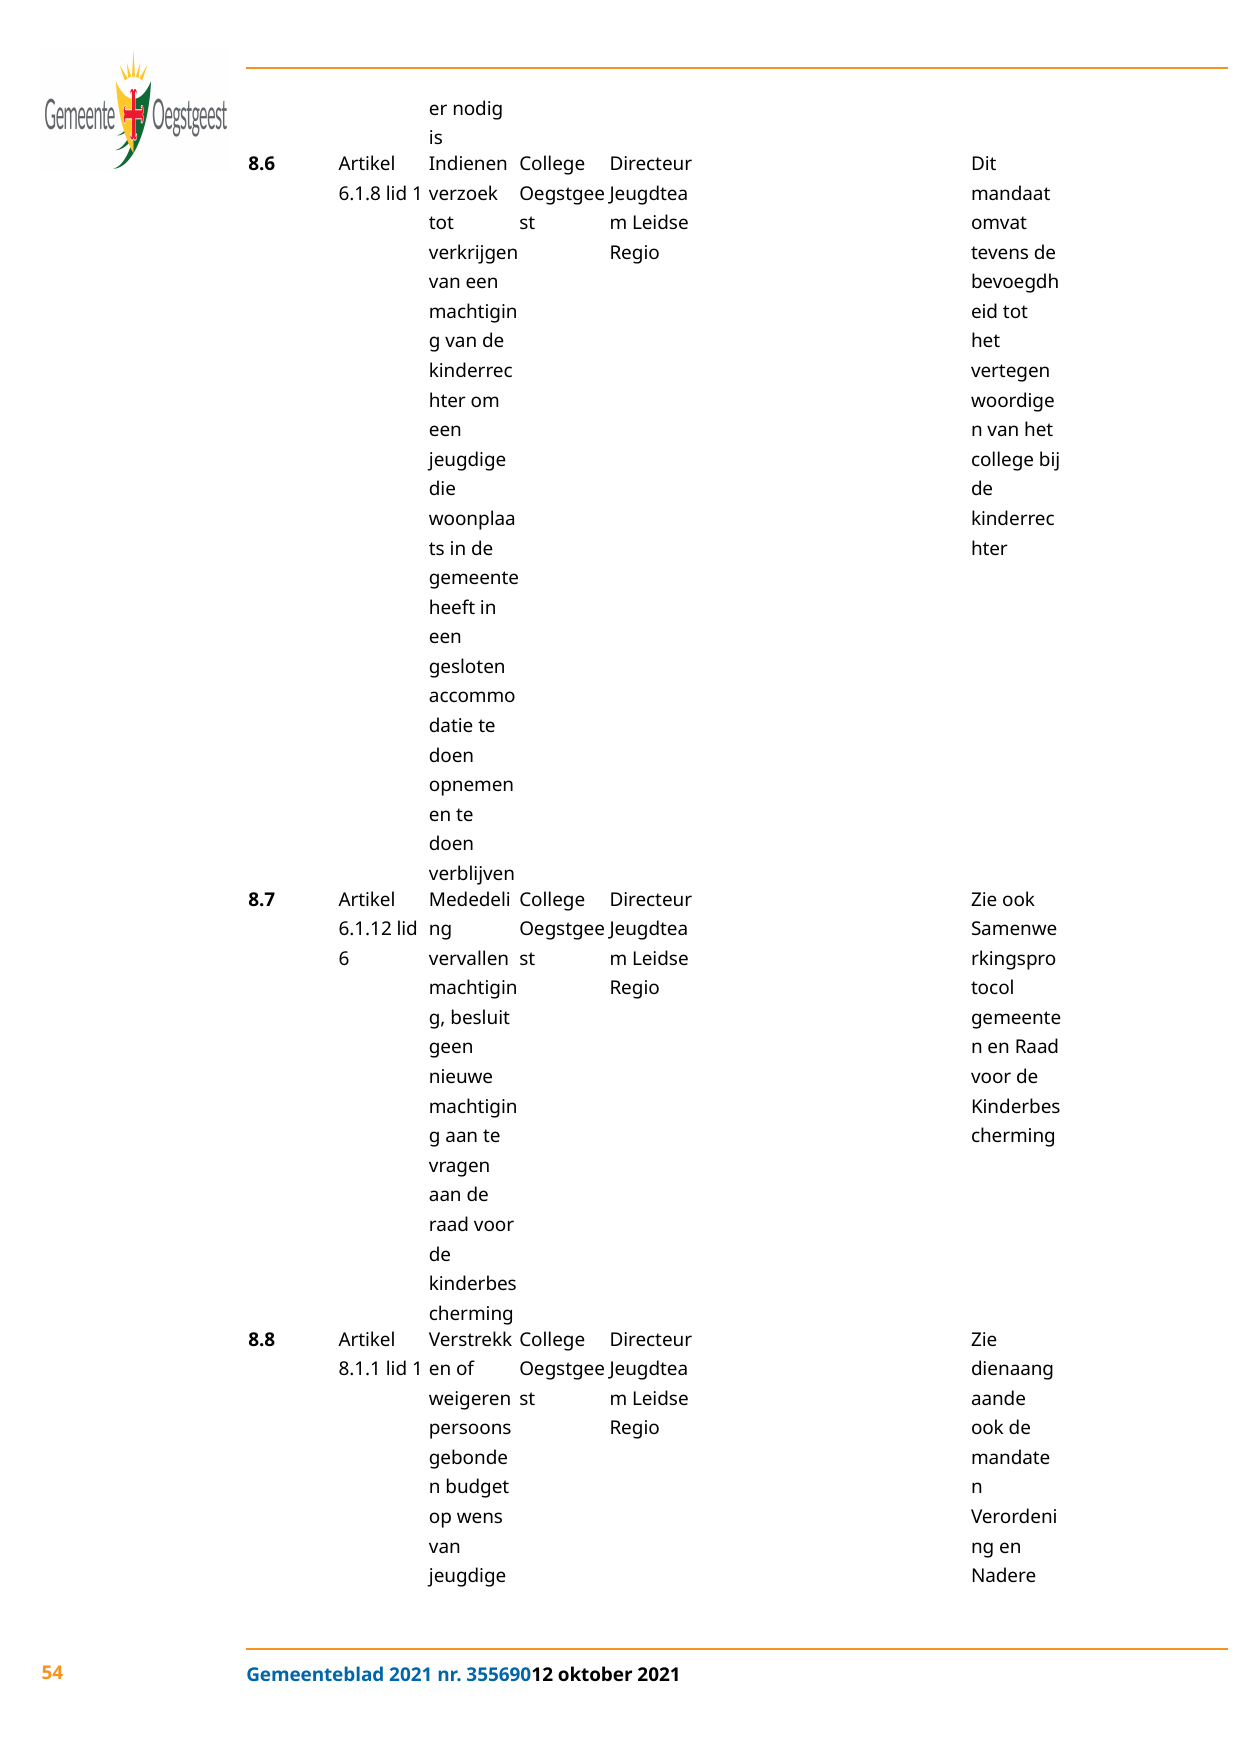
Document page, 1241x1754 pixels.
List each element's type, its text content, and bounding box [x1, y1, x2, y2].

table_cell [1061, 886, 1152, 1326]
table_cell [790, 1326, 881, 1588]
table_cell Dit mandaat omvat tevens de bevoegdheid tot het vertegenwoordigen van het college bij de kinderrechter [971, 150, 1061, 886]
picture [41, 47, 231, 172]
table_cell 8.8 [248, 1326, 338, 1588]
table_cell Artikel 6.1.8 lid 1 [338, 150, 429, 886]
table_cell [881, 150, 971, 886]
table_cell [971, 95, 1061, 150]
table_cell Artikel 8.1.1 lid 1 [338, 1326, 429, 1588]
table_cell [700, 1326, 790, 1588]
table_cell Indienen verzoek tot verkrijgen van een machtiging van de kinderrechter om een jeugdige die woonplaats in de gemeente heeft in een gesloten accommodatie te doen opnemen en te doen verblijven [429, 150, 519, 886]
table_cell er nodig is [429, 95, 519, 150]
table_cell 8.7 [248, 886, 338, 1326]
table_cell 8.6 [248, 150, 338, 886]
table_cell [1061, 95, 1152, 150]
table_cell [338, 95, 429, 150]
table_cell Artikel 6.1.12 lid 6 [338, 886, 429, 1326]
table_cell [790, 95, 881, 150]
table_cell Directeur Jeugdteam Leidse Regio [609, 886, 700, 1326]
table_cell [248, 95, 338, 150]
table_cell Directeur Jeugdteam Leidse Regio [609, 150, 700, 886]
table_cell Zie dienaangaande ook de mandaten Verordening en Nadere [971, 1326, 1061, 1588]
table_cell College Oegstgeest [519, 150, 609, 886]
table_cell College Oegstgeest [519, 1326, 609, 1588]
table_cell [519, 95, 609, 150]
table_cell [790, 150, 881, 886]
table_cell [700, 150, 790, 886]
table_cell Zie ook Samenwerkingsprotocol gemeenten en Raad voor de Kinderbescherming [971, 886, 1061, 1326]
table_cell Verstrekken of weigeren persoonsgebonden budget op wens van jeugdige [429, 1326, 519, 1588]
table_cell Directeur Jeugdteam Leidse Regio [609, 1326, 700, 1588]
table_cell [790, 886, 881, 1326]
table_cell [881, 95, 971, 150]
table_cell [700, 886, 790, 1326]
table_cell Mededeling vervallen machtiging, besluit geen nieuwe machtiging aan te vragen aan de raad voor de kinderbescherming [429, 886, 519, 1326]
table_cell [1061, 150, 1152, 886]
table_cell College Oegstgeest [519, 886, 609, 1326]
table_cell [881, 1326, 971, 1588]
table_cell [609, 95, 700, 150]
table_cell [1061, 1326, 1152, 1588]
table_cell [881, 886, 971, 1326]
table_cell [700, 95, 790, 150]
